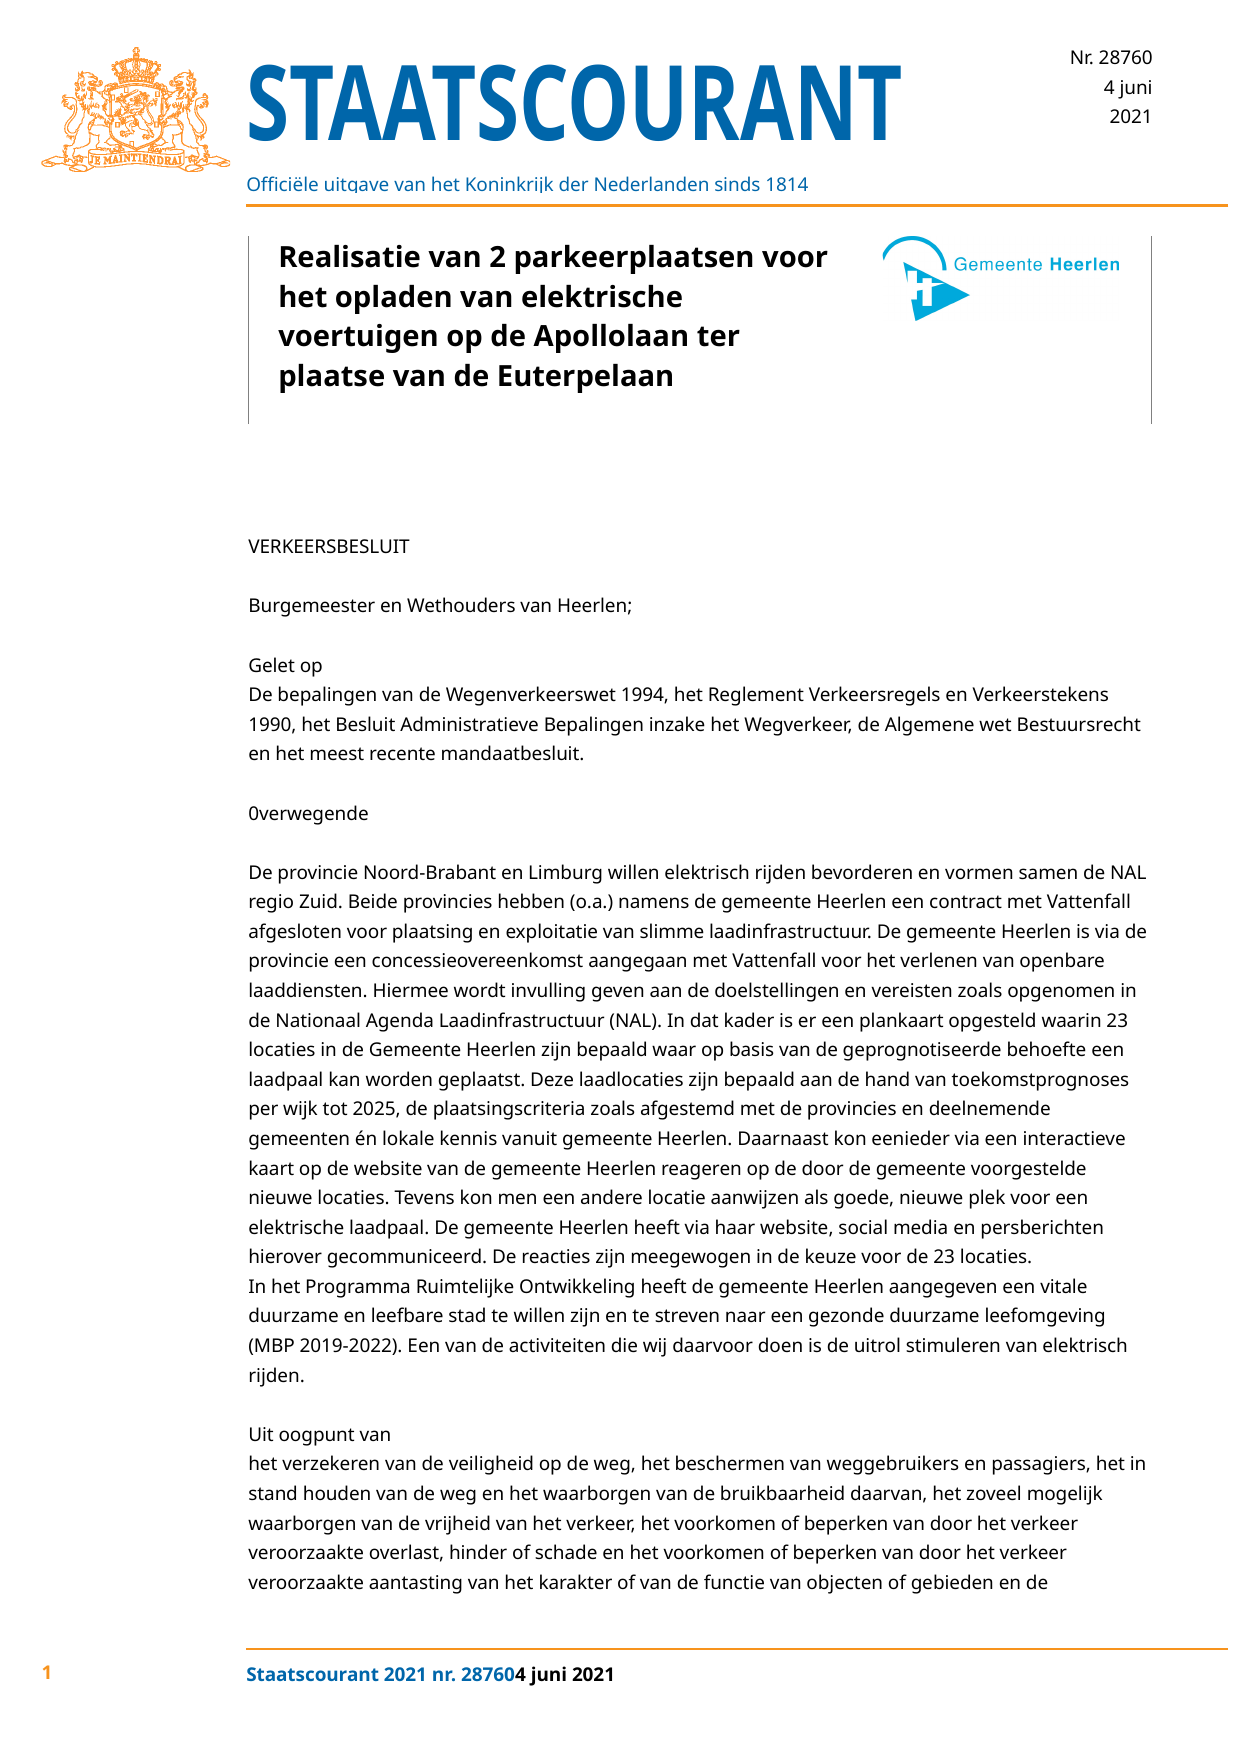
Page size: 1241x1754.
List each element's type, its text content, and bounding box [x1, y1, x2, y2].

text VERKEERSBESLUIT [248, 533, 1152, 559]
text De provincie Noord-Brabant en Limburg willen elektrisch rijden bevorderen en vormen samen de NAL regio Zuid. Beide provincies hebben (o.a.) namens de gemeente Heerlen een contract met Vattenfall afgesloten voor plaatsing en exploitatie van slimme laadinfrastructuur. De gemeente Heerlen is via de provincie een concessieovereenkomst aangegaan met Vattenfall voor het verlenen van openbare laaddiensten. Hiermee wordt invulling geven aan de doelstellingen en vereisten zoals opgenomen in de Nationaal Agenda Laadinfrastructuur (NAL). In dat kader is er een plankaart opgesteld waarin 23 locaties in de Gemeente Heerlen zijn bepaald waar op basis van de geprognotiseerde behoefte een laadpaal kan worden geplaatst. Deze laadlocaties zijn bepaald aan de hand van toekomstprognoses per wijk tot 2025, de plaatsingscriteria zoals afgestemd met de provincies en deelnemende gemeenten én lokale kennis vanuit gemeente Heerlen. Daarnaast kon eenieder via een interactieve kaart op de website van de gemeente Heerlen reageren op de door de gemeente voorgestelde nieuwe locaties. Tevens kon men een andere locatie aanwijzen als goede, nieuwe plek voor een elektrische laadpaal. De gemeente Heerlen heeft via haar website, social media en persberichten hierover gecommuniceerd. De reacties zijn meegewogen in de keuze voor de 23 locaties. [248, 859, 1152, 1269]
picture [882, 236, 1119, 321]
text De bepalingen van de Wegenverkeerswet 1994, het Reglement Verkeersregels en Verkeerstekens 1990, het Besluit Administratieve Bepalingen inzake het Wegverkeer, de Algemene wet Bestuursrecht en het meest recente mandaatbesluit. [248, 681, 1152, 766]
text het verzekeren van de veiligheid op de weg, het beschermen van weggebruikers en passagiers, het in stand houden van de weg en het waarborgen van de bruikbaarheid daarvan, het zoveel mogelijk waarborgen van de vrijheid van het verkeer, het voorkomen of beperken van door het verkeer veroorzaakte overlast, hinder of schade en het voorkomen of beperken van door het verkeer veroorzaakte aantasting van het karakter of van de functie van objecten of gebieden en de [248, 1451, 1152, 1595]
text Uit oogpunt van [248, 1421, 1152, 1447]
text Gelet op [248, 652, 1152, 678]
picture [882, 236, 903, 252]
table_header [850, 236, 1151, 424]
text Burgemeester en Wethouders van Heerlen; [248, 593, 1152, 618]
text 0verwegende [248, 800, 1152, 826]
text In het Programma Ruimtelijke Ontwikkeling heeft de gemeente Heerlen aangegeven een vitale duurzame en leefbare stad te willen zijn en te streven naar een gezonde duurzame leefomgeving (MBP 2019-2022). Een van de activiteiten die wij daarvoor doen is de uitrol stimuleren van elektrisch rijden. [248, 1273, 1152, 1388]
table_header Realisatie van 2 parkeerplaatsen voor het opladen van elektrische voertuigen op de Apollolaan ter plaatse van de Euterpelaan [249, 236, 850, 424]
picture [41, 47, 231, 172]
